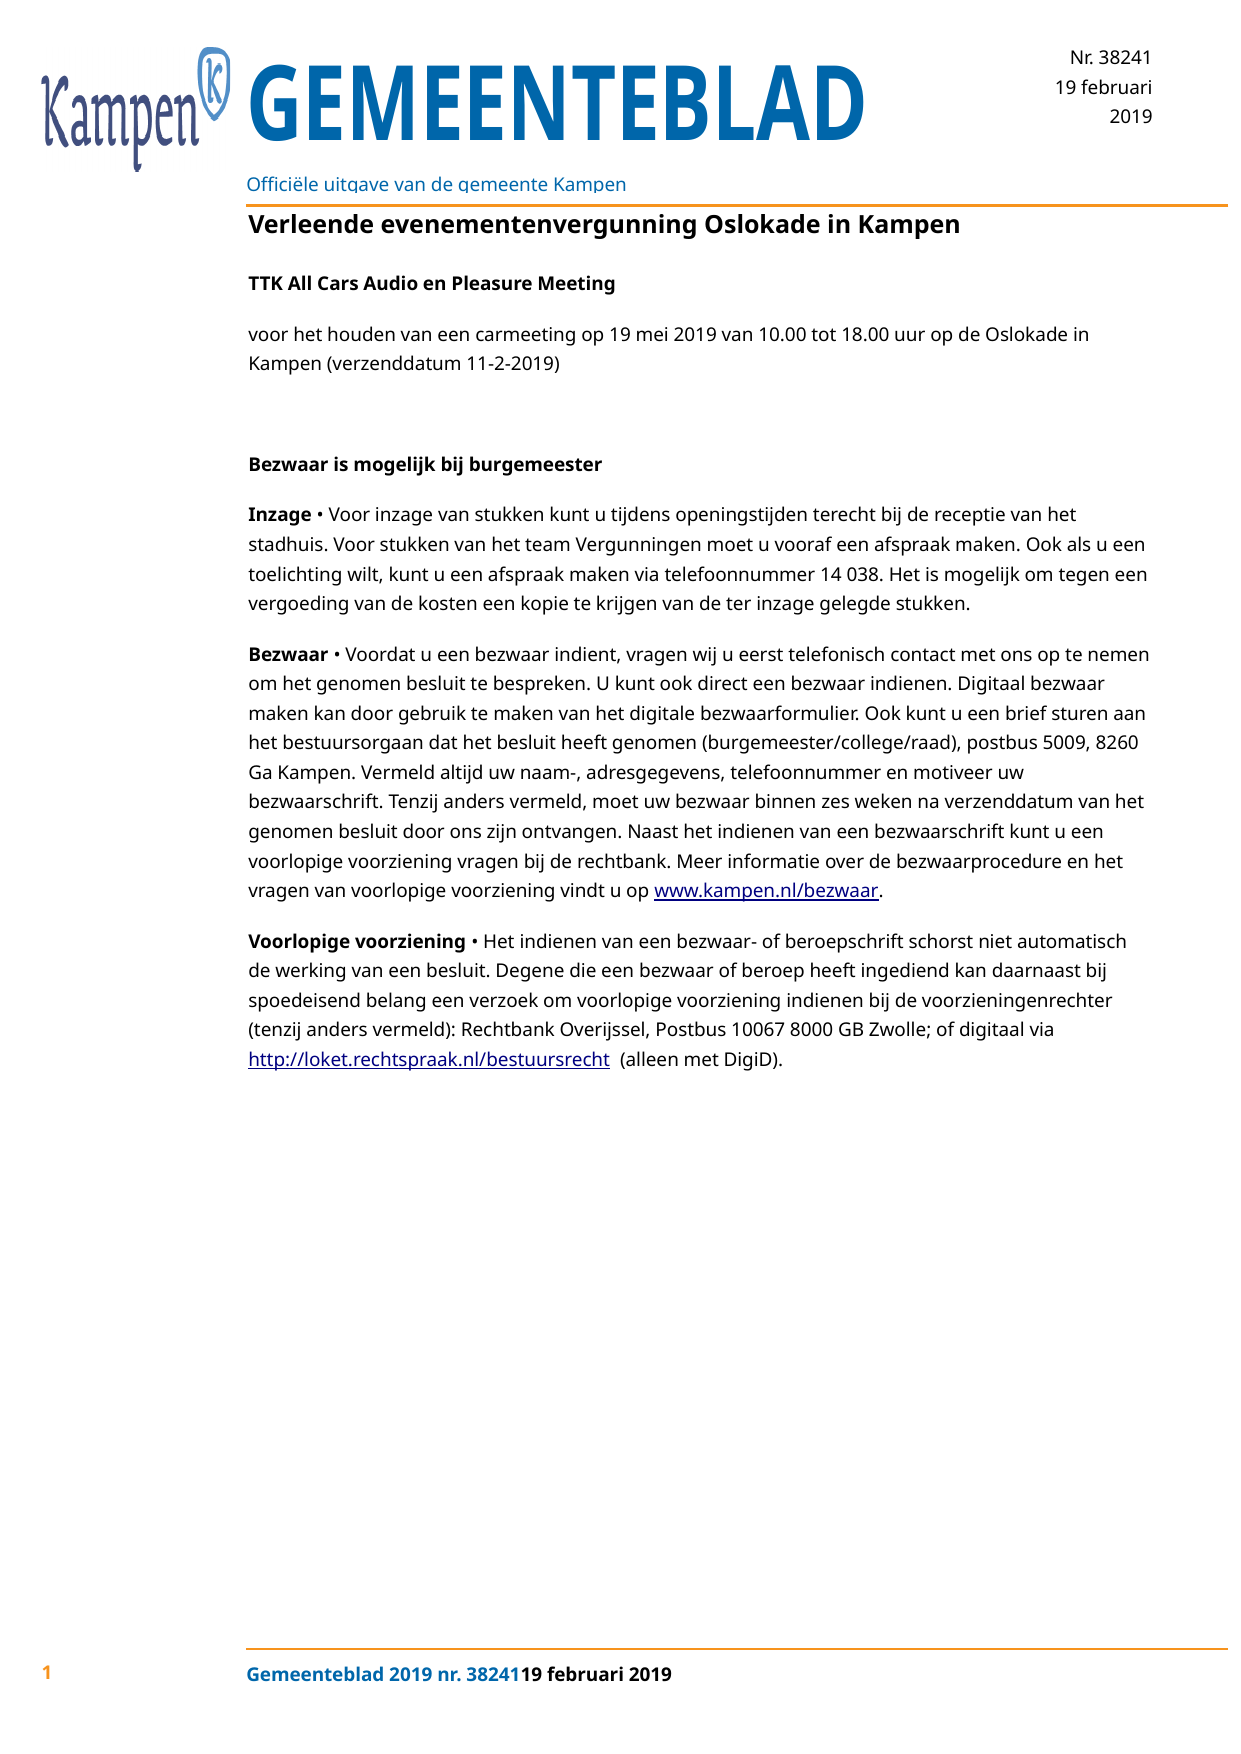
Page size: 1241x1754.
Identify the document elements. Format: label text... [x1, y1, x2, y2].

text voor het houden van een carmeeting op 19 mei 2019 van 10.00 tot 18.00 uur op de Oslokade in Kampen (verzenddatum 11-2-2019) [248, 321, 1152, 376]
text Voorlopige voorziening • Het indienen van een bezwaar- of beroepschrift schorst niet automatisch de werking van een besluit. Degene die een bezwaar of beroep heeft ingediend kan daarnaast bij spoedeisend belang een verzoek om voorlopige voorziening indienen bij de voorzieningenrechter (tenzij anders vermeld): Rechtbank Overijssel, Postbus 10067 8000 GB Zwolle; of digitaal via http://loket.rechtspraak.nl/bestuursrecht (alleen met DigiD). [248, 928, 1152, 1072]
text Bezwaar • Voordat u een bezwaar indient, vragen wij u eerst telefonisch contact met ons op te nemen om het genomen besluit te bespreken. U kunt ook direct een bezwaar indienen. Digitaal bezwaar maken kan door gebruik te maken van het digitale bezwaarformulier. Ook kunt u een brief sturen aan het bestuursorgaan dat het besluit heeft genomen (burgemeester/college/raad), postbus 5009, 8260 Ga Kampen. Vermeld altijd uw naam-, adresgegevens, telefoonnummer en motiveer uw bezwaarschrift. Tenzij anders vermeld, moet uw bezwaar binnen zes weken na verzenddatum van het genomen besluit door ons zijn ontvangen. Naast het indienen van een bezwaarschrift kunt u een voorlopige voorziening vragen bij de rechtbank. Meer informatie over de bezwaarprocedure en het vragen van voorlopige voorziening vindt u op www.kampen.nl/bezwaar. [248, 641, 1152, 903]
text Inzage • Voor inzage van stukken kunt u tijdens openingstijden terecht bij de receptie van het stadhuis. Voor stukken van het team Vergunningen moet u vooraf een afspraak maken. Ook als u een toelichting wilt, kunt u een afspraak maken via telefoonnummer 14 038. Het is mogelijk om tegen een vergoeding van de kosten een kopie te krijgen van de ter inzage gelegde stukken. [248, 502, 1152, 616]
text Bezwaar is mogelijk bij burgemeester [248, 451, 1152, 477]
picture [41, 47, 231, 172]
text Verleende evenementenvergunning Oslokade in Kampen [248, 207, 1152, 241]
text TTK All Cars Audio en Pleasure Meeting [248, 270, 1152, 296]
